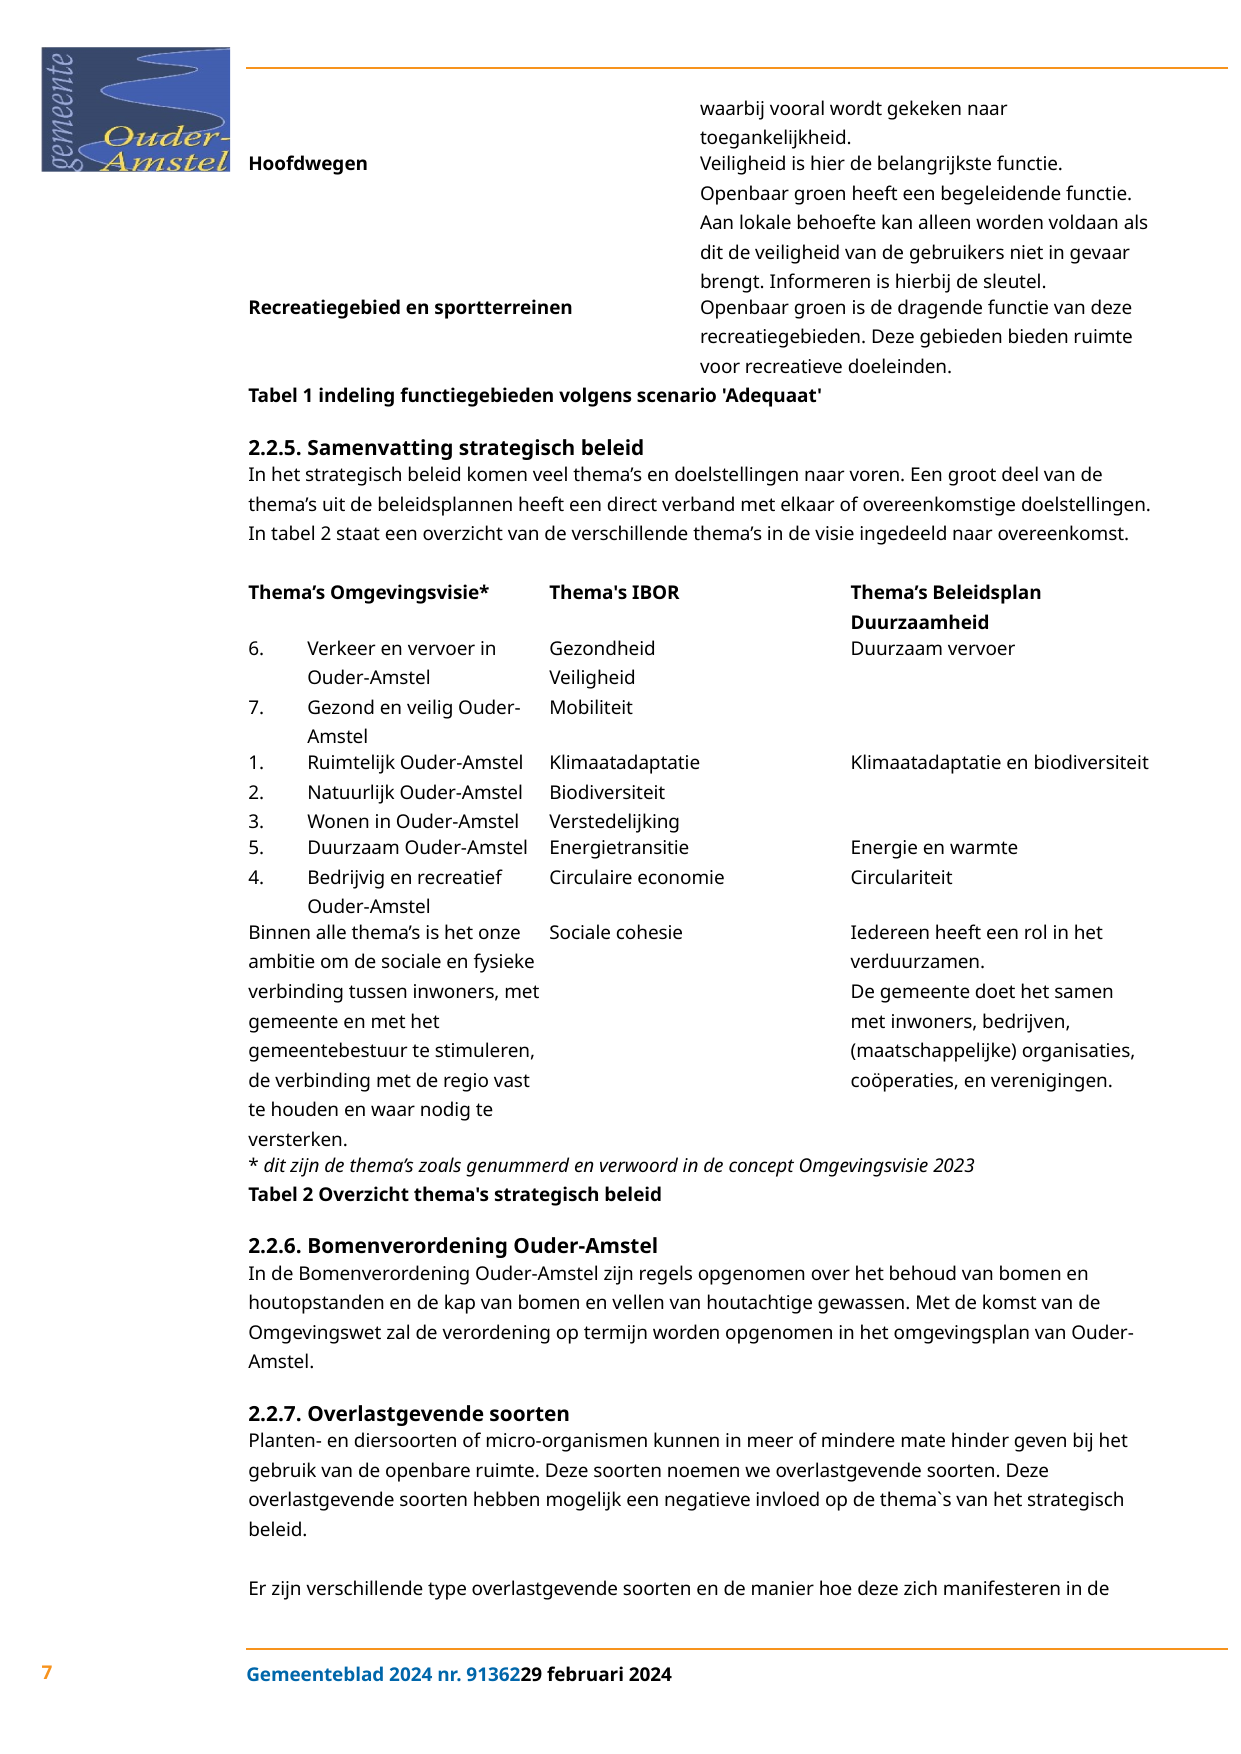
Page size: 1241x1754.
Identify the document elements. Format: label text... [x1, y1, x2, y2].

text 2.2.6. Bomenverordening Ouder-Amstel [248, 1231, 1152, 1260]
table_cell Veiligheid is hier de belangrijkste functie. Openbaar groen heeft een begeleidende functie. Aan lokale behoefte kan alleen worden voldaan als dit de veiligheid van de gebruikers niet in gevaar brengt. Informeren is hierbij de sleutel. [700, 150, 1152, 294]
table_cell waarbij vooral wordt gekeken naar toegankelijkheid. [700, 95, 1152, 150]
text Tabel 2 Overzicht thema's strategisch beleid [248, 1181, 1152, 1207]
table_cell Recreatiegebied en sportterreinen [248, 294, 700, 379]
table_cell [248, 95, 700, 150]
table_cell Ruimtelijk Ouder-Amstel Natuurlijk Ouder-Amstel Wonen in Ouder-Amstel [248, 749, 549, 834]
table_cell Verkeer en vervoer in Ouder-Amstel Gezond en veilig Ouder-Amstel [248, 635, 549, 749]
table_cell Klimaatadaptatie en biodiversiteit [850, 749, 1152, 834]
text In de Bomenverordening Ouder-Amstel zijn regels opgenomen over het behoud van bomen en houtopstanden en de kap van bomen en vellen van houtachtige gewassen. Met de komst van de Omgevingswet zal de verordening op termijn worden opgenomen in het omgevingsplan van Ouder-Amstel. [248, 1260, 1152, 1374]
table_cell Iedereen heeft een rol in het verduurzamen. De gemeente doet het samen met inwoners, bedrijven, (maatschappelijke) organisaties, coöperaties, en verenigingen. [850, 919, 1152, 1152]
table_cell Hoofdwegen [248, 150, 700, 294]
table_cell Openbaar groen is de dragende functie van deze recreatiegebieden. Deze gebieden bieden ruimte voor recreatieve doeleinden. [700, 294, 1152, 379]
picture [41, 47, 231, 172]
table_cell Duurzaam Ouder-Amstel Bedrijvig en recreatief Ouder-Amstel [248, 834, 549, 919]
table_cell * dit zijn de thema’s zoals genummerd en verwoord in de concept Omgevingsvisie 2023 [248, 1152, 1152, 1178]
table_header Thema's IBOR [549, 580, 850, 635]
text 2.2.7. Overlastgevende soorten [248, 1399, 1152, 1427]
text In het strategisch beleid komen veel thema’s en doelstellingen naar voren. Een groot deel van de thema’s uit de beleidsplannen heeft een direct verband met elkaar of overeenkomstige doelstellingen. In tabel 2 staat een overzicht van de verschillende thema’s in de visie ingedeeld naar overeenkomst. [248, 461, 1152, 546]
text 2.2.5. Samenvatting strategisch beleid [248, 433, 1152, 461]
table_cell Duurzaam vervoer [850, 635, 1152, 749]
table_cell Binnen alle thema’s is het onze ambitie om de sociale en fysieke verbinding tussen inwoners, met gemeente en met het gemeentebestuur te stimuleren, de verbinding met de regio vast te houden en waar nodig te versterken. [248, 919, 549, 1152]
table_cell Energietransitie Circulaire economie [549, 834, 850, 919]
table_cell Energie en warmte Circulariteit [850, 834, 1152, 919]
table_header Thema’s Beleidsplan Duurzaamheid [850, 580, 1152, 635]
table_cell Gezondheid Veiligheid Mobiliteit [549, 635, 850, 749]
table_cell Klimaatadaptatie Biodiversiteit Verstedelijking [549, 749, 850, 834]
text Planten- en diersoorten of micro-organismen kunnen in meer of mindere mate hinder geven bij het gebruik van de openbare ruimte. Deze soorten noemen we overlastgevende soorten. Deze overlastgevende soorten hebben mogelijk een negatieve invloed op de thema`s van het strategisch beleid. [248, 1427, 1152, 1542]
text Tabel 1 indeling functiegebieden volgens scenario 'Adequaat' [248, 382, 1152, 408]
table_header Thema’s Omgevingsvisie* [248, 580, 549, 635]
table_cell Sociale cohesie [549, 919, 850, 1152]
text Er zijn verschillende type overlastgevende soorten en de manier hoe deze zich manifesteren in de [248, 1575, 1152, 1601]
